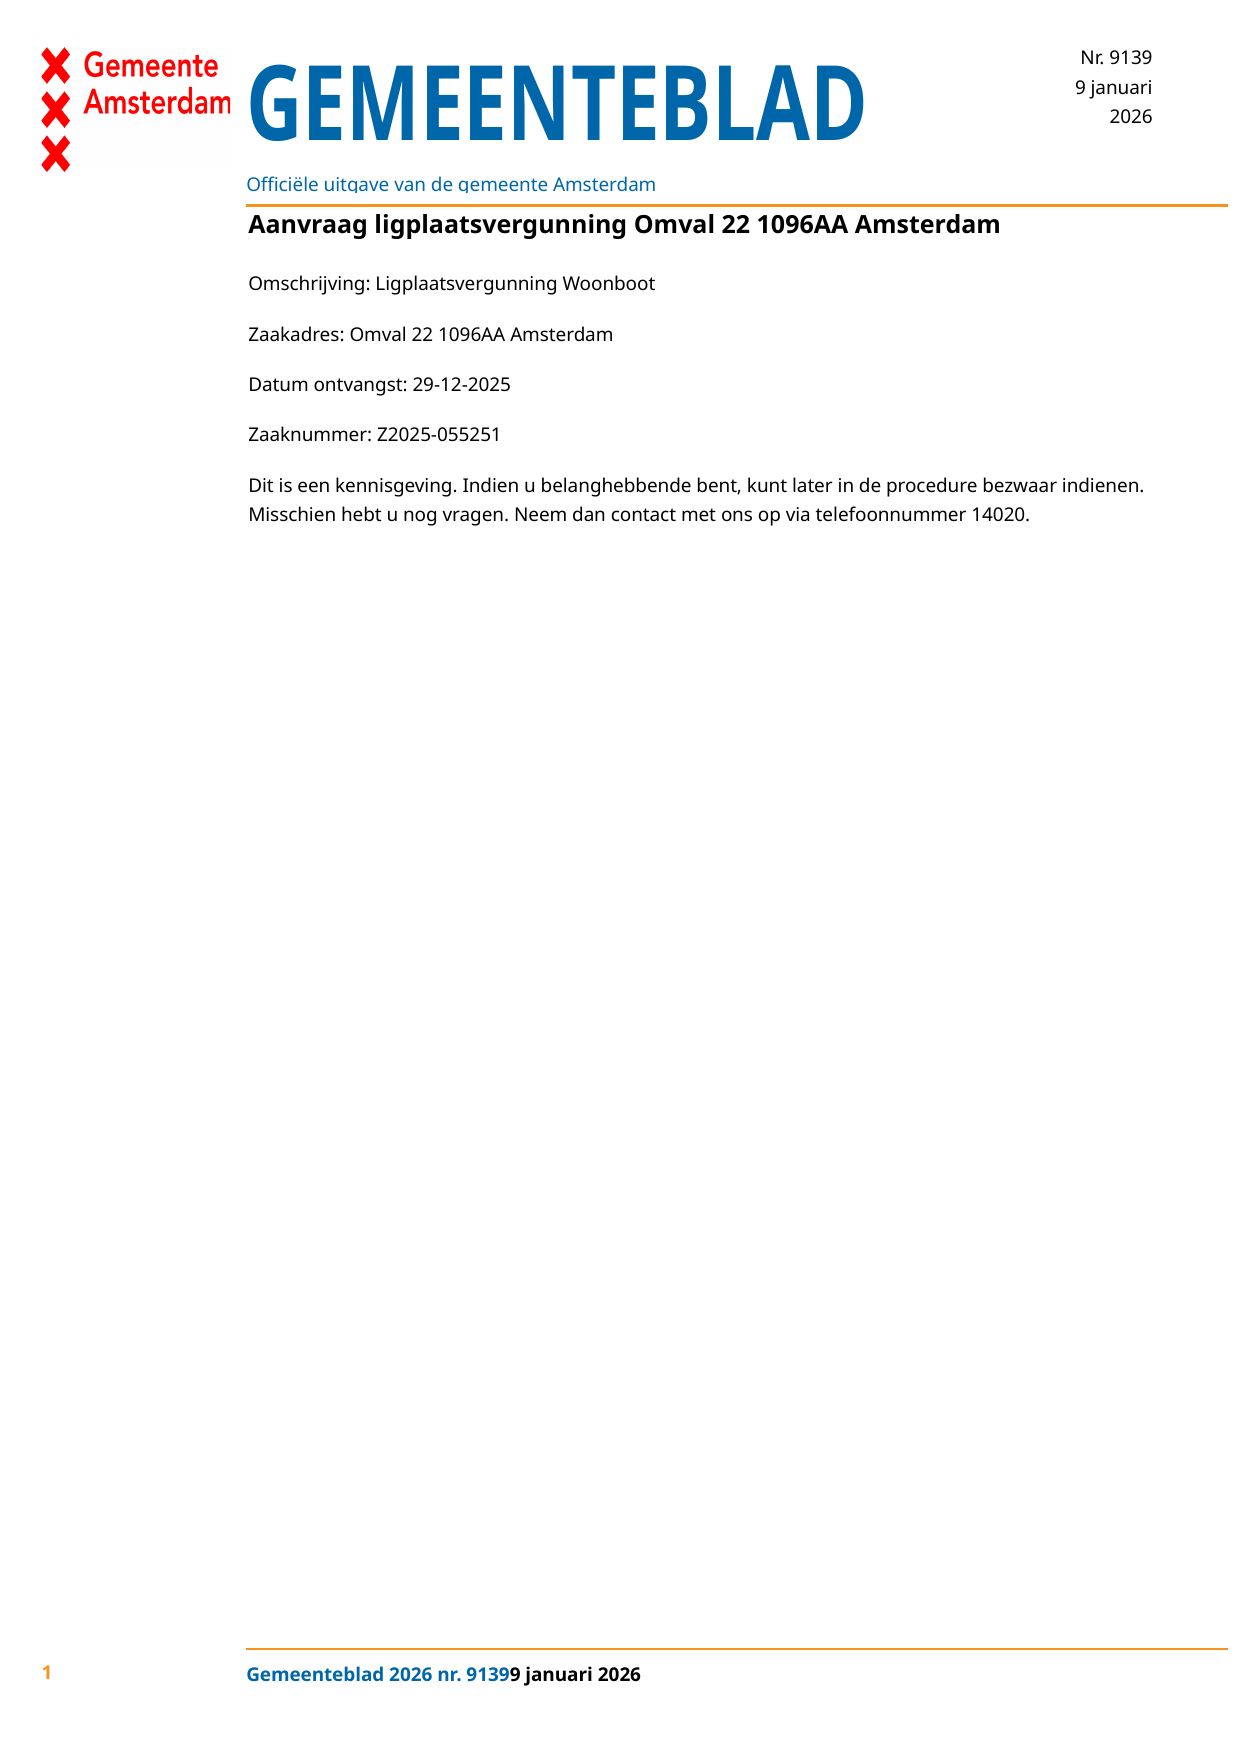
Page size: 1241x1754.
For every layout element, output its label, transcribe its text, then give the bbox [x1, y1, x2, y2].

text Zaakadres: Omval 22 1096AA Amsterdam [248, 321, 1152, 346]
text Dit is een kennisgeving. Indien u belanghebbende bent, kunt later in de procedure bezwaar indienen. Misschien hebt u nog vragen. Neem dan contact met ons op via telefoonnummer 14020. [248, 472, 1152, 527]
text Omschrijving: Ligplaatsvergunning Woonboot [248, 270, 1152, 296]
text Datum ontvangst: 29-12-2025 [248, 371, 1152, 397]
picture [41, 47, 231, 172]
text Zaaknummer: Z2025-055251 [248, 422, 1152, 447]
text Aanvraag ligplaatsvergunning Omval 22 1096AA Amsterdam [248, 207, 1152, 241]
